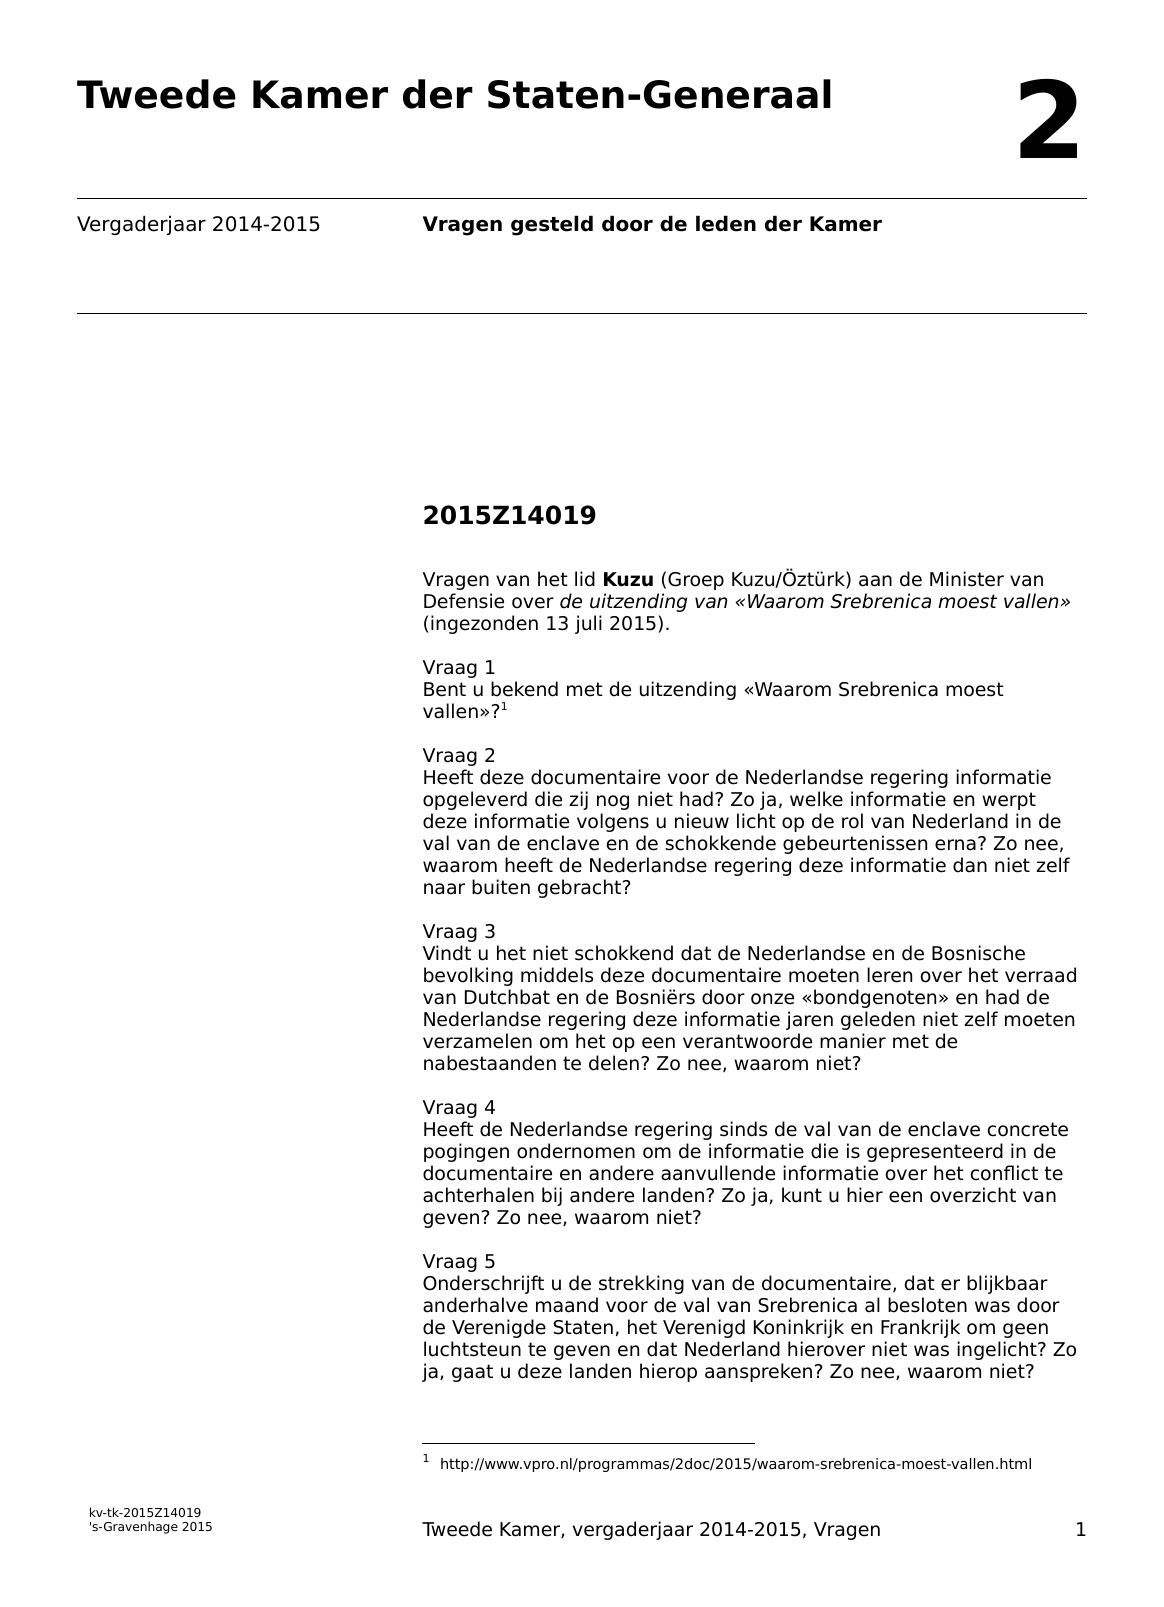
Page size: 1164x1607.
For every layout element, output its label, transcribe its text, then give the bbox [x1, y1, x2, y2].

table_header 2 [886, 59, 1087, 198]
text Vraag 5 [422, 1251, 1087, 1273]
text Vraag 3 [422, 921, 1087, 943]
text 's-Gravenhage 2015 [88, 1520, 323, 1534]
text 2015Z14019 [422, 501, 1087, 531]
text Bent u bekend met de uitzending «Waarom Srebrenica moest vallen»? [422, 679, 1087, 723]
text Vindt u het niet schokkend dat de Nederlandse en de Bosnische bevolking middels deze documentaire moeten leren over het verraad van Dutchbat en de Bosniërs door onze «bondgenoten» en had de Nederlandse regering deze informatie jaren geleden niet zelf moeten verzamelen om het op een verantwoorde manier met de nabestaanden te delen? Zo nee, waarom niet? [422, 943, 1087, 1075]
text http://www.vpro.nl/programmas/2doc/2015/waarom-srebrenica-moest-vallen.html [422, 1452, 1087, 1474]
text Heeft de Nederlandse regering sinds de val van de enclave concrete pogingen ondernomen om de informatie die is gepresenteerd in de documentaire en andere aanvullende informatie over het conflict te achterhalen bij andere landen? Zo ja, kunt u hier een overzicht van geven? Zo nee, waarom niet? [422, 1119, 1087, 1229]
table_cell Vergaderjaar 2014-2015 [77, 199, 422, 313]
text Vraag 4 [422, 1097, 1087, 1119]
text Vraag 1 [422, 657, 1087, 679]
table_header Tweede Kamer der Staten-Generaal [77, 59, 886, 198]
table_cell Vragen gesteld door de leden der Kamer [422, 199, 1087, 313]
text Heeft deze documentaire voor de Nederlandse regering informatie opgeleverd die zij nog niet had? Zo ja, welke informatie en werpt deze informatie volgens u nieuw licht op de rol van Nederland in de val van de enclave en de schokkende gebeurtenissen erna? Zo nee, waarom heeft de Nederlandse regering deze informatie dan niet zelf naar buiten gebracht? [422, 767, 1087, 899]
text Onderschrijft u de strekking van de documentaire, dat er blijkbaar anderhalve maand voor de val van Srebrenica al besloten was door de Verenigde Staten, het Verenigd Koninkrijk en Frankrijk om geen luchtsteun te geven en dat Nederland hierover niet was ingelicht? Zo ja, gaat u deze landen hierop aanspreken? Zo nee, waarom niet? [422, 1273, 1087, 1383]
text Vraag 2 [422, 745, 1087, 767]
text Vragen van het lid Kuzu (Groep Kuzu/Öztürk) aan de Minister van Defensie over de uitzending van «Waarom Srebrenica moest vallen» (ingezonden 13 juli 2015). [422, 569, 1087, 635]
text kv-tk-2015Z14019 [88, 1506, 323, 1520]
